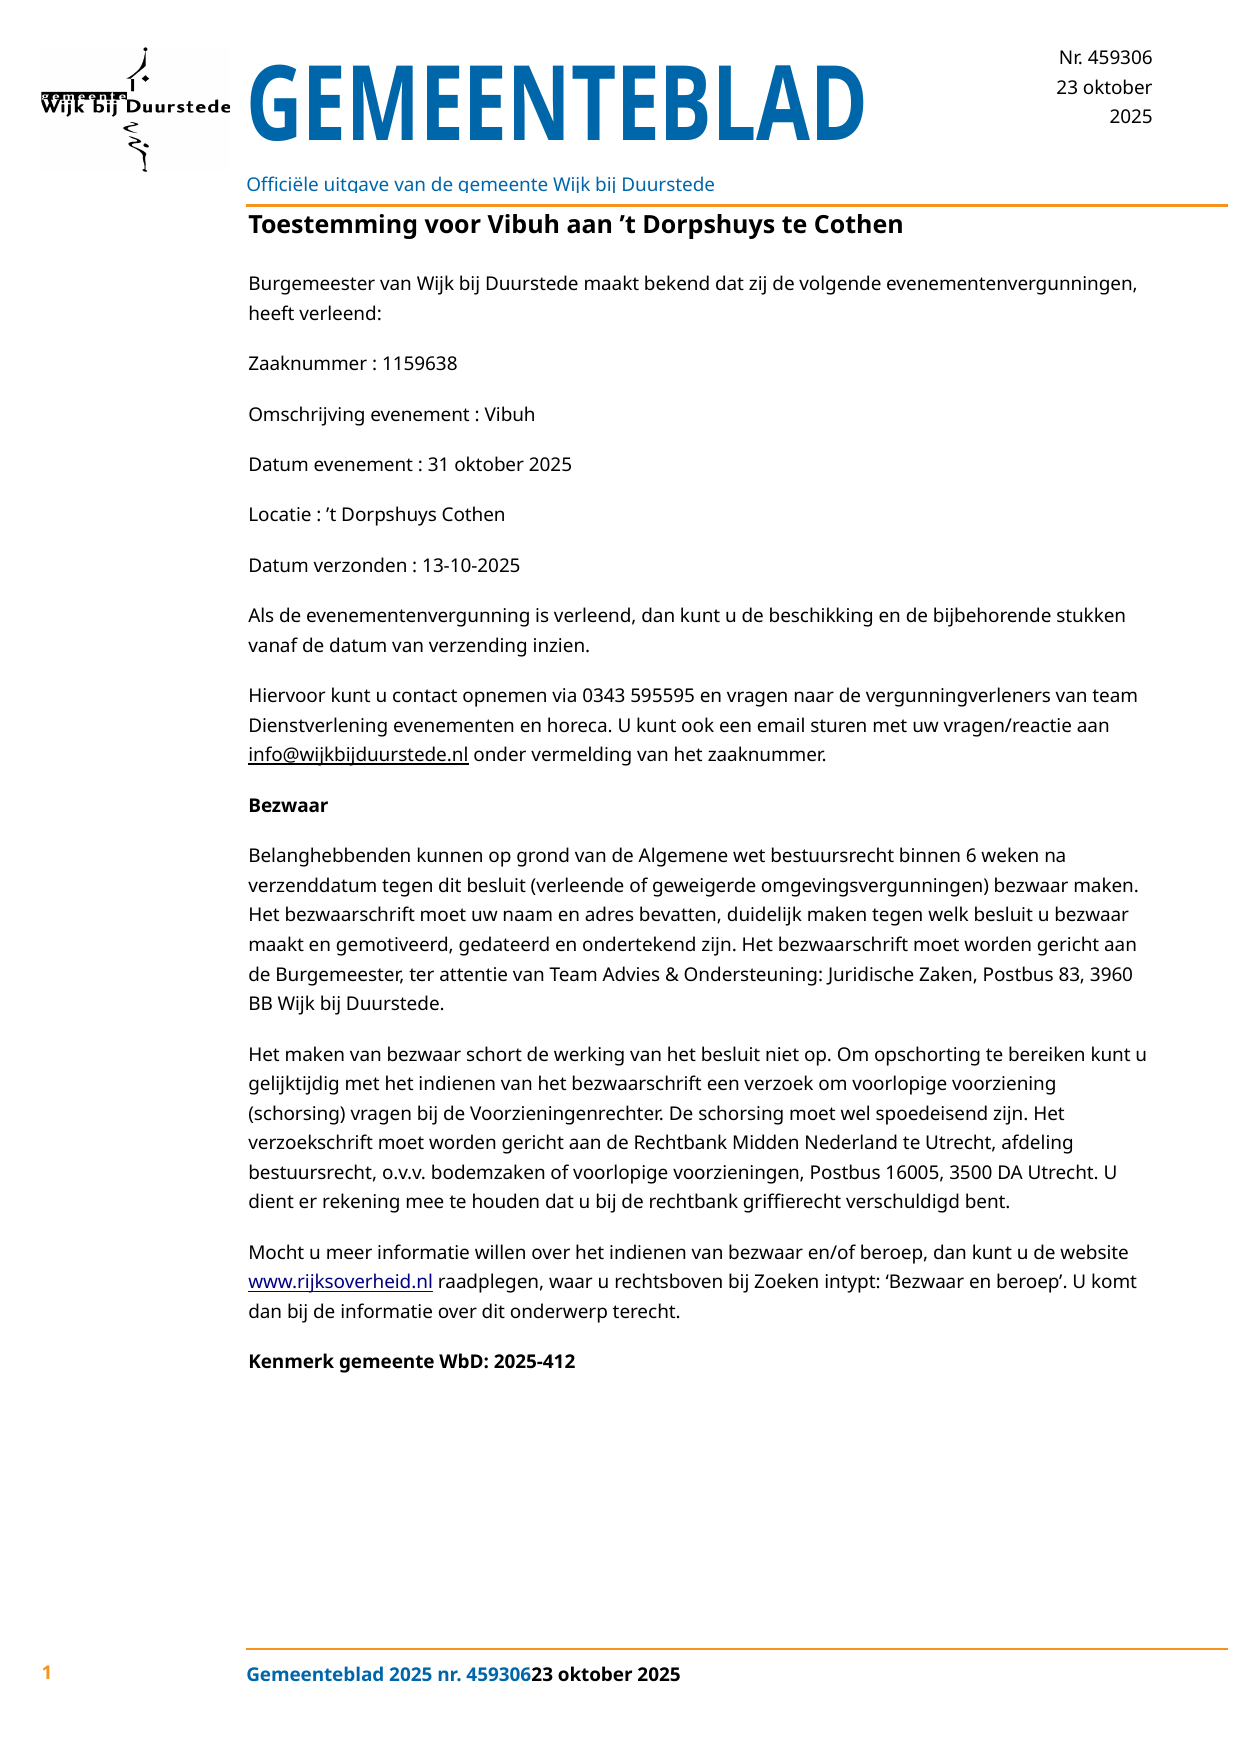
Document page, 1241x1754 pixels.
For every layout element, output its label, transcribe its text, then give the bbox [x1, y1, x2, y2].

text Datum verzonden : 13-10-2025 [248, 552, 1152, 578]
text Zaaknummer : 1159638 [248, 350, 1152, 376]
text Toestemming voor Vibuh aan ’t Dorpshuys te Cothen [248, 207, 1152, 241]
text Hiervoor kunt u contact opnemen via 0343 595595 en vragen naar de vergunningverleners van team Dienstverlening evenementen en horeca. U kunt ook een email sturen met uw vragen/reactie aan info@wijkbijduurstede.nl onder vermelding van het zaaknummer. [248, 682, 1152, 767]
text Kenmerk gemeente WbD: 2025-412 [248, 1349, 1152, 1374]
text Belanghebbenden kunnen op grond van de Algemene wet bestuursrecht binnen 6 weken na verzenddatum tegen dit besluit (verleende of geweigerde omgevingsvergunningen) bezwaar maken. Het bezwaarschrift moet uw naam en adres bevatten, duidelijk maken tegen welk besluit u bezwaar maakt en gemotiveerd, gedateerd en ondertekend zijn. Het bezwaarschrift moet worden gericht aan de Burgemeester, ter attentie van Team Advies & Ondersteuning: Juridische Zaken, Postbus 83, 3960 BB Wijk bij Duurstede. [248, 842, 1152, 1016]
text Locatie : ’t Dorpshuys Cothen [248, 502, 1152, 527]
picture [41, 47, 231, 172]
text Mocht u meer informatie willen over het indienen van bezwaar en/of beroep, dan kunt u de website www.rijksoverheid.nl raadplegen, waar u rechtsboven bij Zoeken intypt: ‘Bezwaar en beroep’. U komt dan bij de informatie over dit onderwerp terecht. [248, 1239, 1152, 1324]
text Datum evenement : 31 oktober 2025 [248, 451, 1152, 477]
text Als de evenementenvergunning is verleend, dan kunt u de beschikking en de bijbehorende stukken vanaf de datum van verzending inzien. [248, 602, 1152, 658]
text Bezwaar [248, 792, 1152, 818]
text Omschrijving evenement : Vibuh [248, 401, 1152, 426]
text Het maken van bezwaar schort de werking van het besluit niet op. Om opschorting te bereiken kunt u gelijktijdig met het indienen van het bezwaarschrift een verzoek om voorlopige voorziening (schorsing) vragen bij de Voorzieningenrechter. De schorsing moet wel spoedeisend zijn. Het verzoekschrift moet worden gericht aan de Rechtbank Midden Nederland te Utrecht, afdeling bestuursrecht, o.v.v. bodemzaken of voorlopige voorzieningen, Postbus 16005, 3500 DA Utrecht. U dient er rekening mee te houden dat u bij de rechtbank griffierecht verschuldigd bent. [248, 1041, 1152, 1214]
text Burgemeester van Wijk bij Duurstede maakt bekend dat zij de volgende evenementenvergunningen, heeft verleend: [248, 270, 1152, 326]
